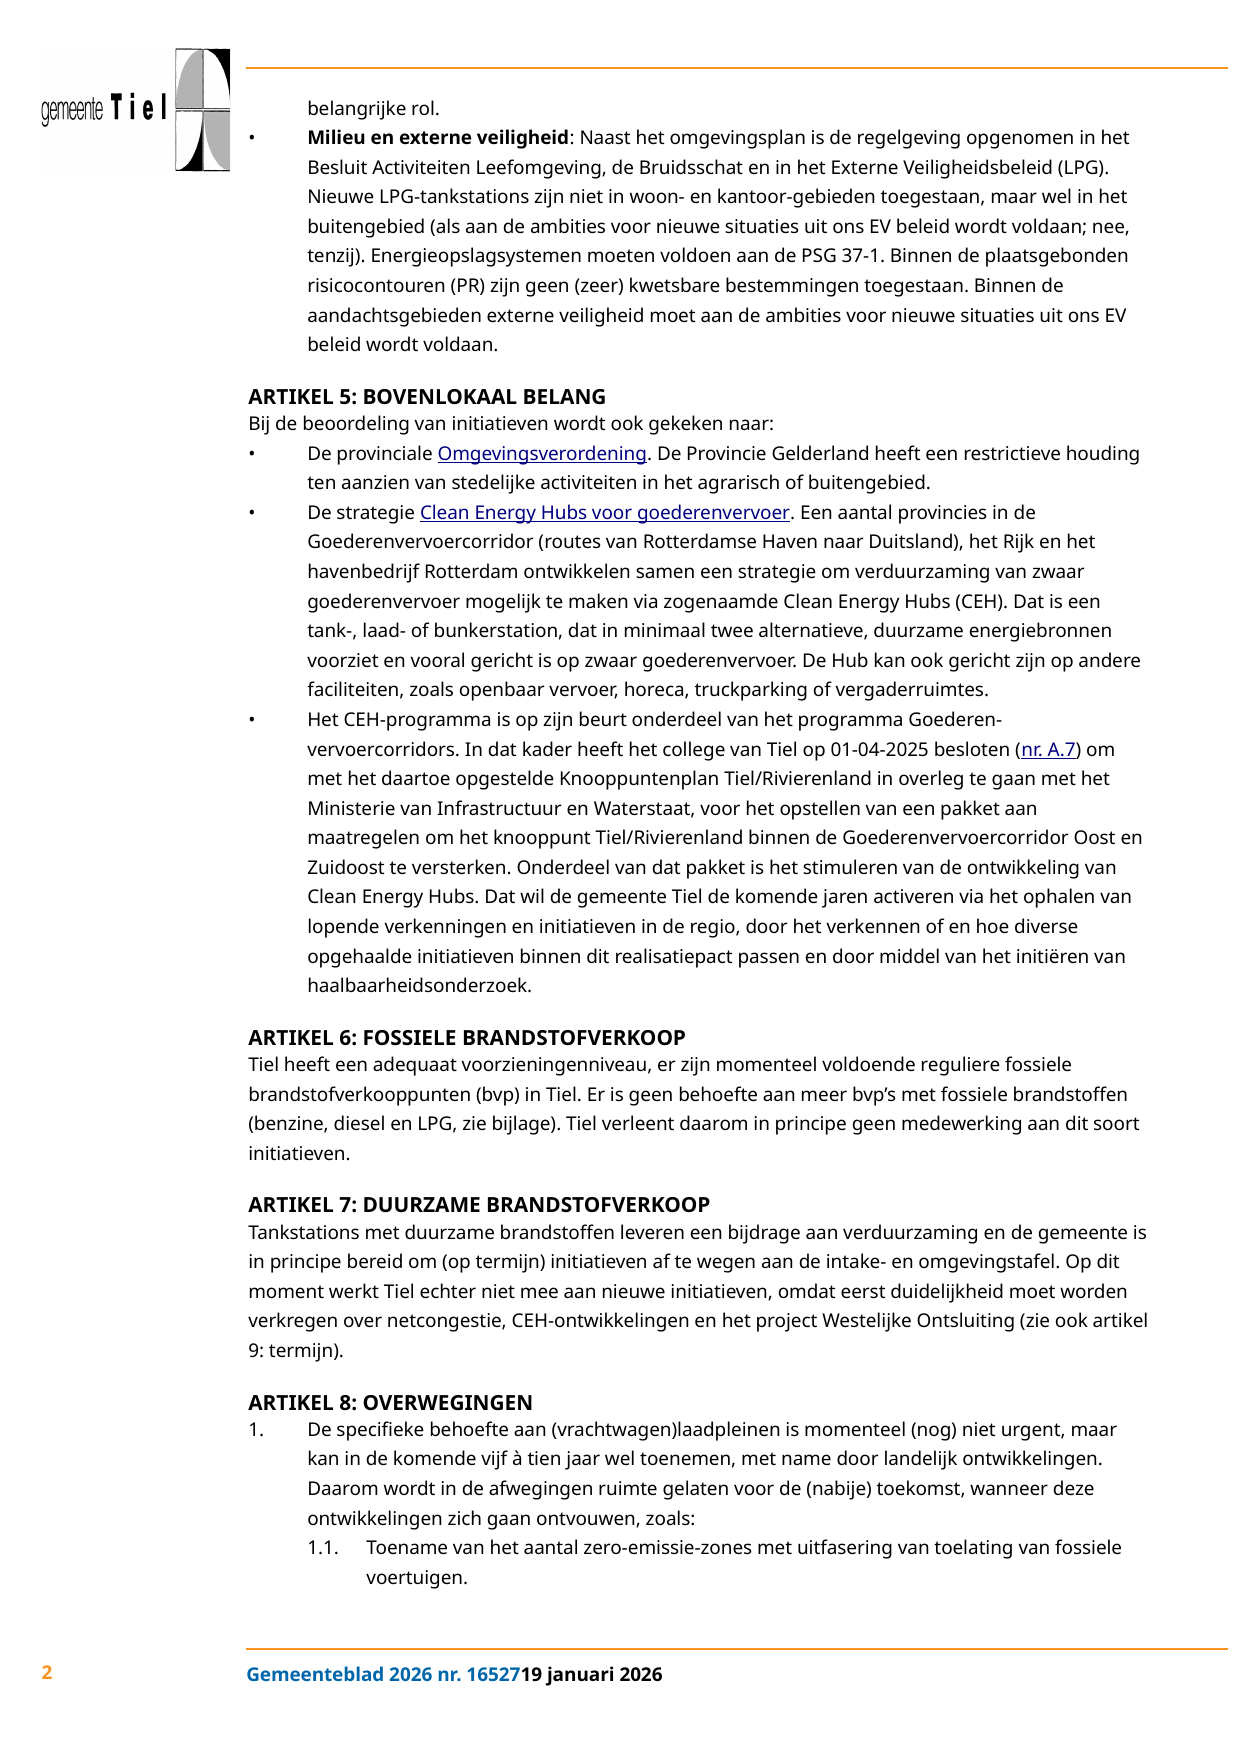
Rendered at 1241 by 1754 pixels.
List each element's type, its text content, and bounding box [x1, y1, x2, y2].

text ARTIKEL 8: OVERWEGINGEN [248, 1388, 1152, 1416]
text ARTIKEL 7: DUURZAME BRANDSTOFVERKOOP [248, 1190, 1152, 1219]
list Toename van het aantal zero-emissie-zones met uitfasering van toelating van fossiele voertuigen. [307, 1534, 1152, 1590]
text Bij de beoordeling van initiatieven wordt ook gekeken naar: [248, 410, 1152, 436]
text ARTIKEL 6: FOSSIELE BRANDSTOFVERKOOP [248, 1023, 1152, 1051]
list De specifieke behoefte aan (vrachtwagen)laadpleinen is momenteel (nog) niet urgent, maar kan in de komende vijf à tien jaar wel toenemen, met name door landelijk ontwikkelingen. Daarom wordt in de afwegingen ruimte gelaten voor de (nabije) toekomst, wanneer deze ontwikkelingen zich gaan ontvouwen, zoals: [248, 1416, 1152, 1531]
text ARTIKEL 5: BOVENLOKAAL BELANG [248, 382, 1152, 410]
list Het CEH-programma is op zijn beurt onderdeel van het programma Goederen-vervoercorridors. In dat kader heeft het college van Tiel op 01-04-2025 besloten (nr. A.7) om met het daartoe opgestelde Knooppuntenplan Tiel/Rivierenland in overleg te gaan met het Ministerie van Infrastructuur en Waterstaat, voor het opstellen van een pakket aan maatregelen om het knooppunt Tiel/Rivierenland binnen de Goederenvervoercorridor Oost en Zuidoost te versterken. Onderdeel van dat pakket is het stimuleren van de ontwikkeling van Clean Energy Hubs. Dat wil de gemeente Tiel de komende jaren activeren via het ophalen van lopende verkenningen en initiatieven in de regio, door het verkennen of en hoe diverse opgehaalde initiatieven binnen dit realisatiepact passen en door middel van het initiëren van haalbaarheidsonderzoek. [248, 706, 1152, 998]
list Milieu en externe veiligheid: Naast het omgevingsplan is de regelgeving opgenomen in het Besluit Activiteiten Leefomgeving, de Bruidsschat en in het Externe Veiligheidsbeleid (LPG). Nieuwe LPG-tankstations zijn niet in woon- en kantoor-gebieden toegestaan, maar wel in het buitengebied (als aan de ambities voor nieuwe situaties uit ons EV beleid wordt voldaan; nee, tenzij). Energieopslagsystemen moeten voldoen aan de PSG 37-1. Binnen de plaatsgebonden risicocontouren (PR) zijn geen (zeer) kwetsbare bestemmingen toegestaan. Binnen de aandachtsgebieden externe veiligheid moet aan de ambities voor nieuwe situaties uit ons EV beleid wordt voldaan. [248, 124, 1152, 357]
text Tiel heeft een adequaat voorzieningenniveau, er zijn momenteel voldoende reguliere fossiele brandstofverkooppunten (bvp) in Tiel. Er is geen behoefte aan meer bvp’s met fossiele brandstoffen (benzine, diesel en LPG, zie bijlage). Tiel verleent daarom in principe geen medewerking aan dit soort initiatieven. [248, 1051, 1152, 1166]
list belangrijke rol. [248, 95, 1152, 121]
list De provinciale Omgevingsverordening. De Provincie Gelderland heeft een restrictieve houding ten aanzien van stedelijke activiteiten in het agrarisch of buitengebied. [248, 440, 1152, 495]
text Tankstations met duurzame brandstoffen leveren een bijdrage aan verduurzaming en de gemeente is in principe bereid om (op termijn) initiatieven af te wegen aan de intake- en omgevingstafel. Op dit moment werkt Tiel echter niet mee aan nieuwe initiatieven, omdat eerst duidelijkheid moet worden verkregen over netcongestie, CEH-ontwikkelingen en het project Westelijke Ontsluiting (zie ook artikel 9: termijn). [248, 1219, 1152, 1363]
picture [41, 47, 231, 172]
list De strategie Clean Energy Hubs voor goederenvervoer. Een aantal provincies in de Goederenvervoercorridor (routes van Rotterdamse Haven naar Duitsland), het Rijk en het havenbedrijf Rotterdam ontwikkelen samen een strategie om verduurzaming van zwaar goederenvervoer mogelijk te maken via zogenaamde Clean Energy Hubs (CEH). Dat is een tank-, laad- of bunkerstation, dat in minimaal twee alternatieve, duurzame energiebronnen voorziet en vooral gericht is op zwaar goederenvervoer. De Hub kan ook gericht zijn op andere faciliteiten, zoals openbaar vervoer, horeca, truckparking of vergaderruimtes. [248, 499, 1152, 702]
